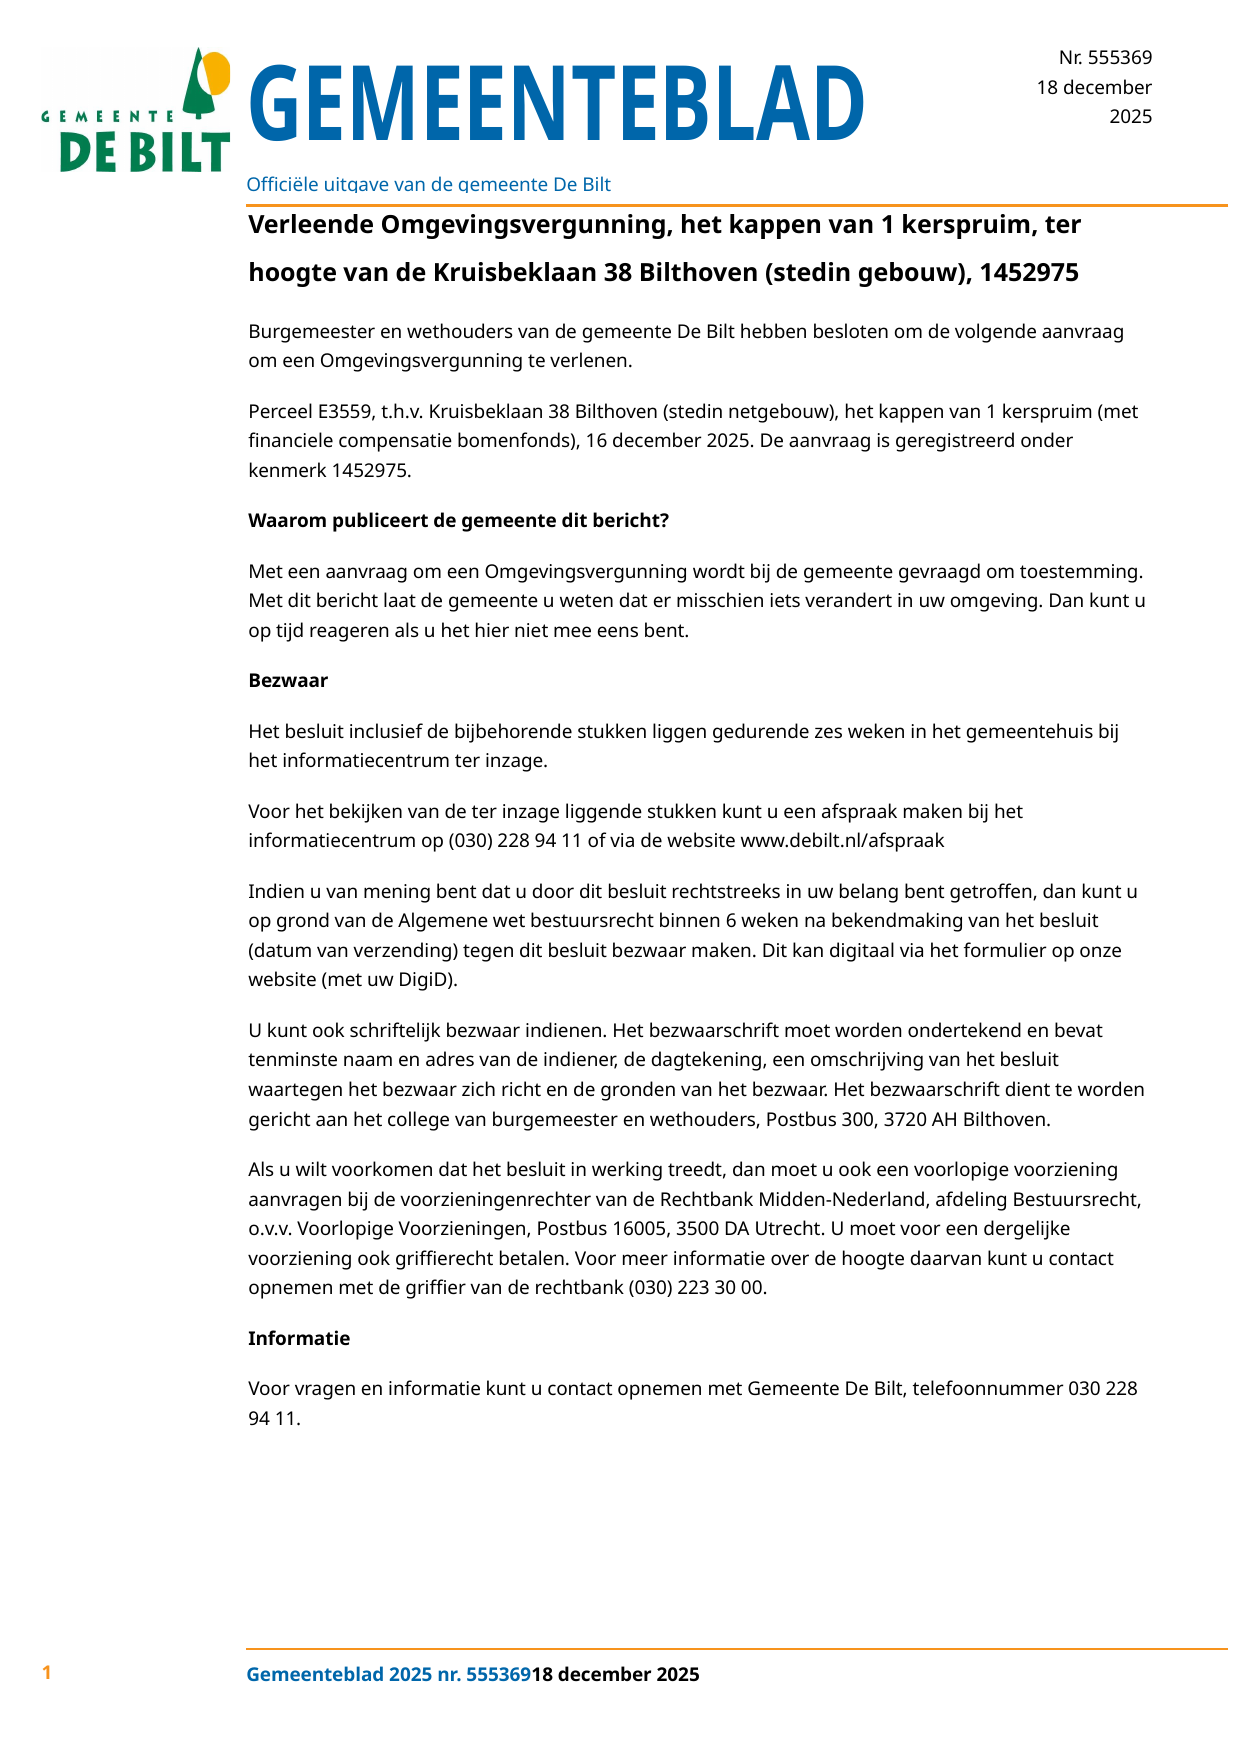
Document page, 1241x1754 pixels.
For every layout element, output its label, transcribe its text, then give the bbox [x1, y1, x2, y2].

text U kunt ook schriftelijk bezwaar indienen. Het bezwaarschrift moet worden ondertekend en bevat tenminste naam en adres van de indiener, de dagtekening, een omschrijving van het besluit waartegen het bezwaar zich richt en de gronden van het bezwaar. Het bezwaarschrift dient te worden gericht aan het college van burgemeester en wethouders, Postbus 300, 3720 AH Bilthoven. [248, 1017, 1152, 1132]
text Perceel E3559, t.h.v. Kruisbeklaan 38 Bilthoven (stedin netgebouw), het kappen van 1 kerspruim (met financiele compensatie bomenfonds), 16 december 2025. De aanvraag is geregistreerd onder kenmerk 1452975. [248, 398, 1152, 483]
text Waarom publiceert de gemeente dit bericht? [248, 507, 1152, 533]
picture [41, 47, 231, 172]
text Informatie [248, 1325, 1152, 1351]
text Bezwaar [248, 667, 1152, 693]
text Als u wilt voorkomen dat het besluit in werking treedt, dan moet u ook een voorlopige voorziening aanvragen bij de voorzieningenrechter van de Rechtbank Midden-Nederland, afdeling Bestuursrecht, o.v.v. Voorlopige Voorzieningen, Postbus 16005, 3500 DA Utrecht. U moet voor een dergelijke voorziening ook griffierecht betalen. Voor meer informatie over de hoogte daarvan kunt u contact opnemen met de griffier van de rechtbank (030) 223 30 00. [248, 1156, 1152, 1300]
text Het besluit inclusief de bijbehorende stukken liggen gedurende zes weken in het gemeentehuis bij het informatiecentrum ter inzage. [248, 718, 1152, 773]
text Met een aanvraag om een Omgevingsvergunning wordt bij de gemeente gevraagd om toestemming. Met dit bericht laat de gemeente u weten dat er misschien iets verandert in uw omgeving. Dan kunt u op tijd reageren als u het hier niet mee eens bent. [248, 558, 1152, 643]
text Voor het bekijken van de ter inzage liggende stukken kunt u een afspraak maken bij het informatiecentrum op (030) 228 94 11 of via de website www.debilt.nl/afspraak [248, 798, 1152, 853]
text Voor vragen en informatie kunt u contact opnemen met Gemeente De Bilt, telefoonnummer 030 228 94 11. [248, 1375, 1152, 1431]
text Verleende Omgevingsvergunning, het kappen van 1 kerspruim, ter hoogte van de Kruisbeklaan 38 Bilthoven (stedin gebouw), 1452975 [248, 207, 1152, 288]
text Indien u van mening bent dat u door dit besluit rechtstreeks in uw belang bent getroffen, dan kunt u op grond van de Algemene wet bestuursrecht binnen 6 weken na bekendmaking van het besluit (datum van verzending) tegen dit besluit bezwaar maken. Dit kan digitaal via het formulier op onze website (met uw DigiD). [248, 878, 1152, 992]
text Burgemeester en wethouders van de gemeente De Bilt hebben besloten om de volgende aanvraag om een Omgevingsvergunning te verlenen. [248, 318, 1152, 373]
